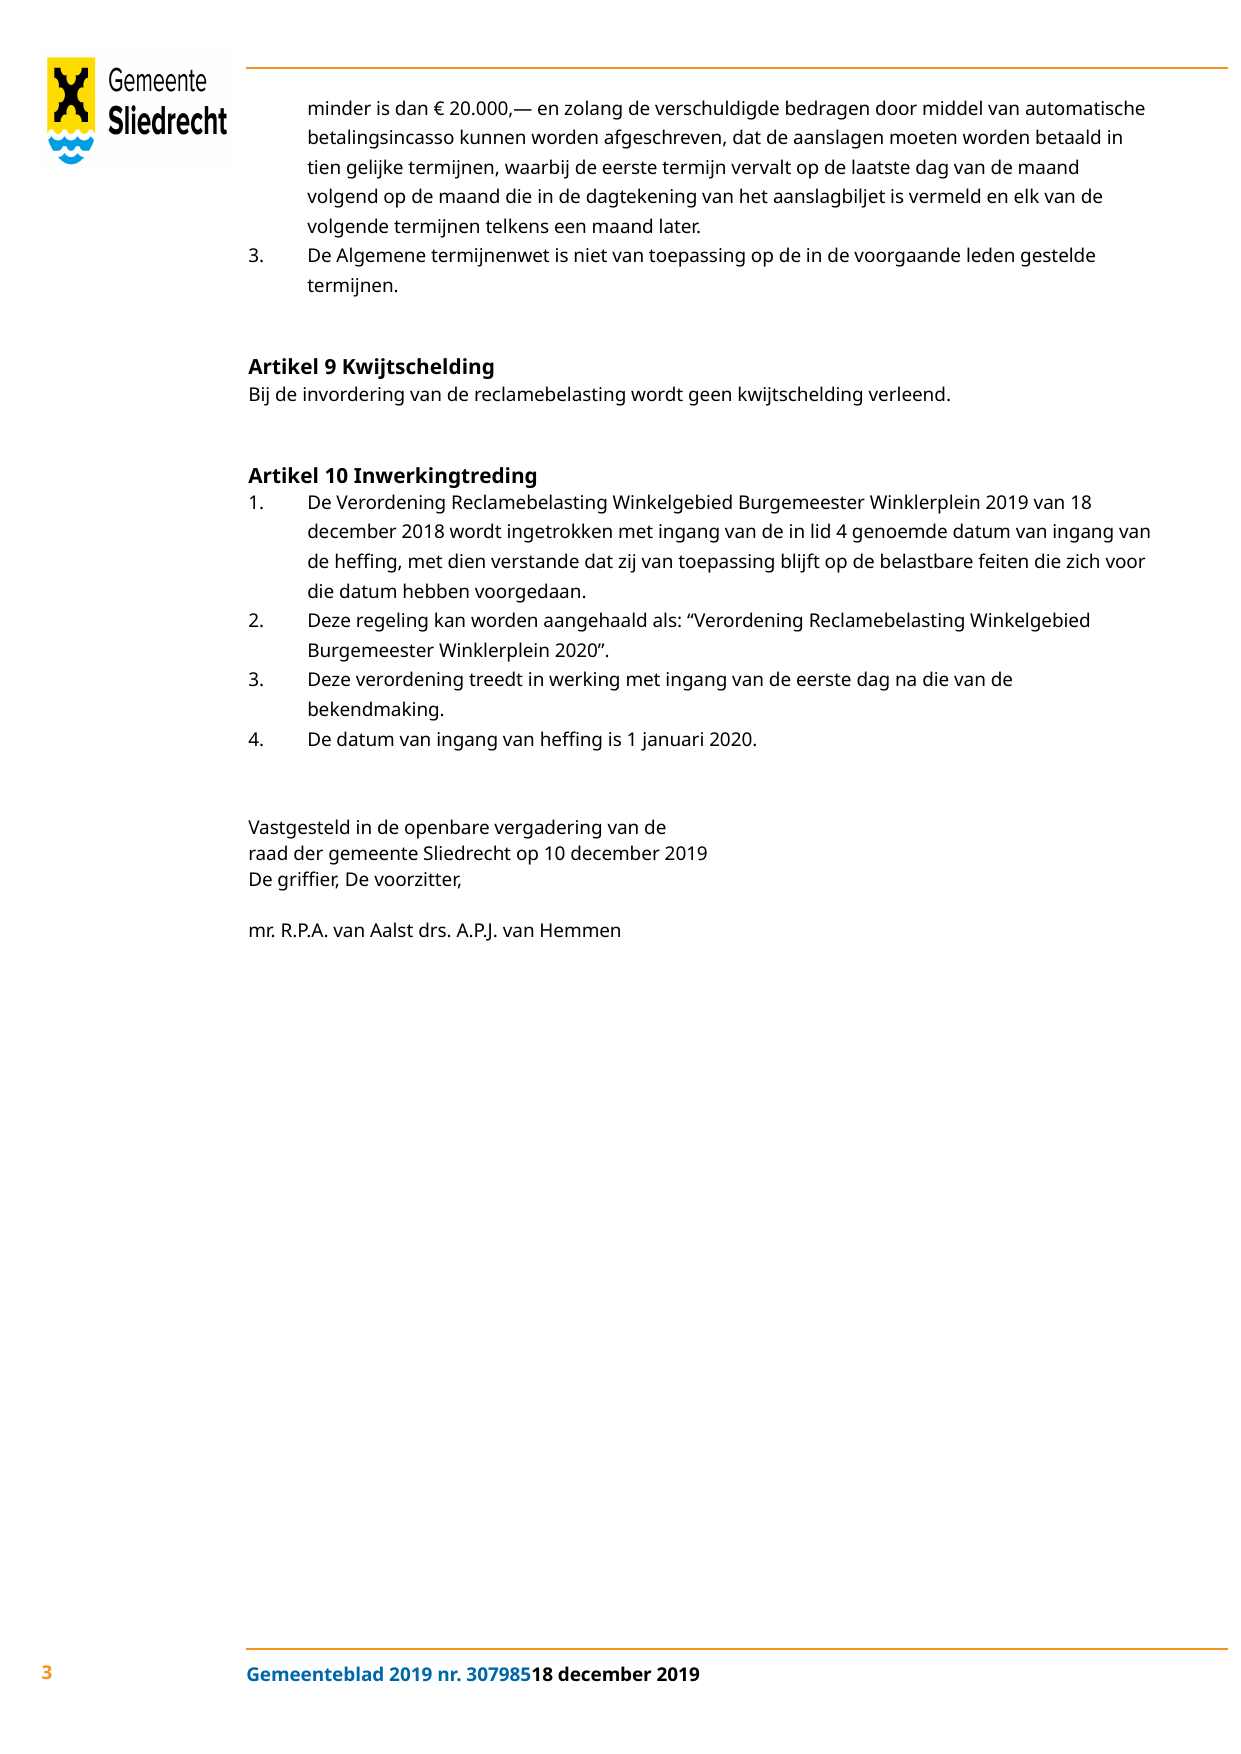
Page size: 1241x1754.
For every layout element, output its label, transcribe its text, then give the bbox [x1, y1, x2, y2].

list Deze regeling kan worden aangehaald als: “Verordening Reclamebelasting Winkelgebied Burgemeester Winklerplein 2020”. [248, 607, 1152, 663]
list De Verordening Reclamebelasting Winkelgebied Burgemeester Winklerplein 2019 van 18 december 2018 wordt ingetrokken met ingang van de in lid 4 genoemde datum van ingang van de heffing, met dien verstande dat zij van toepassing blijft op de belastbare feiten die zich voor die datum hebben voorgedaan. [248, 489, 1152, 604]
text Bij de invordering van de reclamebelasting wordt geen kwijtschelding verleend. [248, 381, 1152, 406]
picture [41, 47, 231, 172]
text raad der gemeente Sliedrecht op 10 december 2019 [248, 840, 1152, 866]
text Artikel 9 Kwijtschelding [248, 352, 1152, 381]
text mr. R.P.A. van Aalst drs. A.P.J. van Hemmen [248, 917, 1152, 943]
text Vastgesteld in de openbare vergadering van de [248, 814, 1152, 840]
text Artikel 10 Inwerkingtreding [248, 461, 1152, 489]
text De griffier, De voorzitter, [248, 866, 1152, 892]
list Deze verordening treedt in werking met ingang van de eerste dag na die van de bekendmaking. [248, 667, 1152, 722]
list De Algemene termijnenwet is niet van toepassing op de in de voorgaande leden gestelde termijnen. [248, 243, 1152, 298]
list minder is dan € 20.000,— en zolang de verschuldigde bedragen door middel van automatische betalingsincasso kunnen worden afgeschreven, dat de aanslagen moeten worden betaald in tien gelijke termijnen, waarbij de eerste termijn vervalt op de laatste dag van de maand volgend op de maand die in de dagtekening van het aanslagbiljet is vermeld en elk van de volgende termijnen telkens een maand later. [248, 95, 1152, 239]
list De datum van ingang van heffing is 1 januari 2020. [248, 726, 1152, 752]
